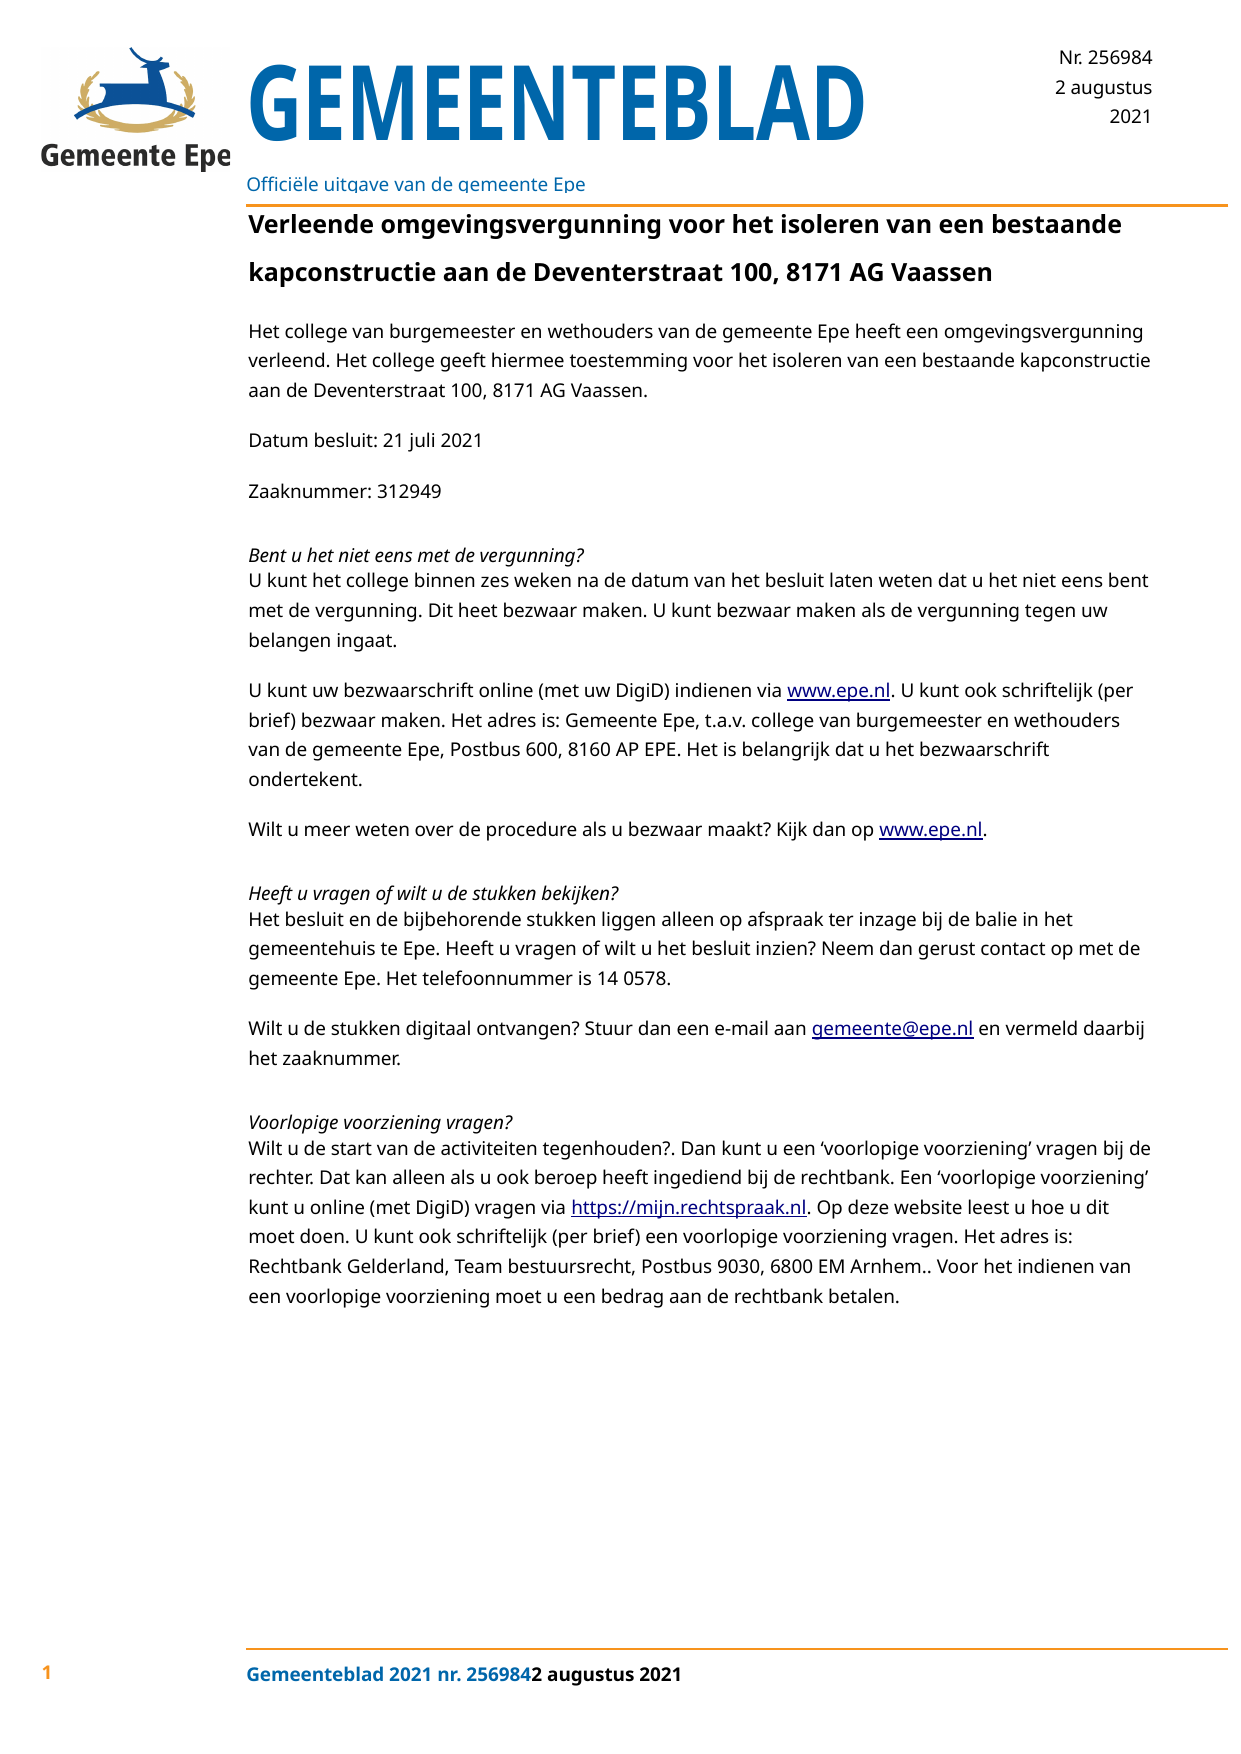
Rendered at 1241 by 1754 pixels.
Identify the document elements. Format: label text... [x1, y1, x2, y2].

text U kunt het college binnen zes weken na de datum van het besluit laten weten dat u het niet eens bent met de vergunning. Dit heet bezwaar maken. U kunt bezwaar maken als de vergunning tegen uw belangen ingaat. [248, 568, 1152, 652]
text Wilt u meer weten over de procedure als u bezwaar maakt? Kijk dan op www.epe.nl. [248, 816, 1152, 842]
text Bent u het niet eens met de vergunning? [248, 542, 1152, 568]
picture [41, 47, 231, 172]
text Verleende omgevingsvergunning voor het isoleren van een bestaande kapconstructie aan de Deventerstraat 100, 8171 AG Vaassen [248, 207, 1152, 288]
text Heeft u vragen of wilt u de stukken bekijken? [248, 880, 1152, 906]
text Het college van burgemeester en wethouders van de gemeente Epe heeft een omgevingsvergunning verleend. Het college geeft hiermee toestemming voor het isoleren van een bestaande kapconstructie aan de Deventerstraat 100, 8171 AG Vaassen. [248, 318, 1152, 403]
text Datum besluit: 21 juli 2021 [248, 427, 1152, 453]
text Zaaknummer: 312949 [248, 478, 1152, 504]
text Wilt u de start van de activiteiten tegenhouden?. Dan kunt u een ‘voorlopige voorziening’ vragen bij de rechter. Dat kan alleen als u ook beroep heeft ingediend bij de rechtbank. Een ‘voorlopige voorziening’ kunt u online (met DigiD) vragen via https://mijn.rechtspraak.nl. Op deze website leest u hoe u dit moet doen. U kunt ook schriftelijk (per brief) een voorlopige voorziening vragen. Het adres is: Rechtbank Gelderland, Team bestuursrecht, Postbus 9030, 6800 EM Arnhem.. Voor het indienen van een voorlopige voorziening moet u een bedrag aan de rechtbank betalen. [248, 1135, 1152, 1308]
text Voorlopige voorziening vragen? [248, 1109, 1152, 1135]
text Wilt u de stukken digitaal ontvangen? Stuur dan een e-mail aan gemeente@epe.nl en vermeld daarbij het zaaknummer. [248, 1016, 1152, 1071]
text Het besluit en de bijbehorende stukken liggen alleen op afspraak ter inzage bij de balie in het gemeentehuis te Epe. Heeft u vragen of wilt u het besluit inzien? Neem dan gerust contact op met de gemeente Epe. Het telefoonnummer is 14 0578. [248, 906, 1152, 991]
text U kunt uw bezwaarschrift online (met uw DigiD) indienen via www.epe.nl. U kunt ook schriftelijk (per brief) bezwaar maken. Het adres is: Gemeente Epe, t.a.v. college van burgemeester en wethouders van de gemeente Epe, Postbus 600, 8160 AP EPE. Het is belangrijk dat u het bezwaarschrift ondertekent. [248, 677, 1152, 792]
